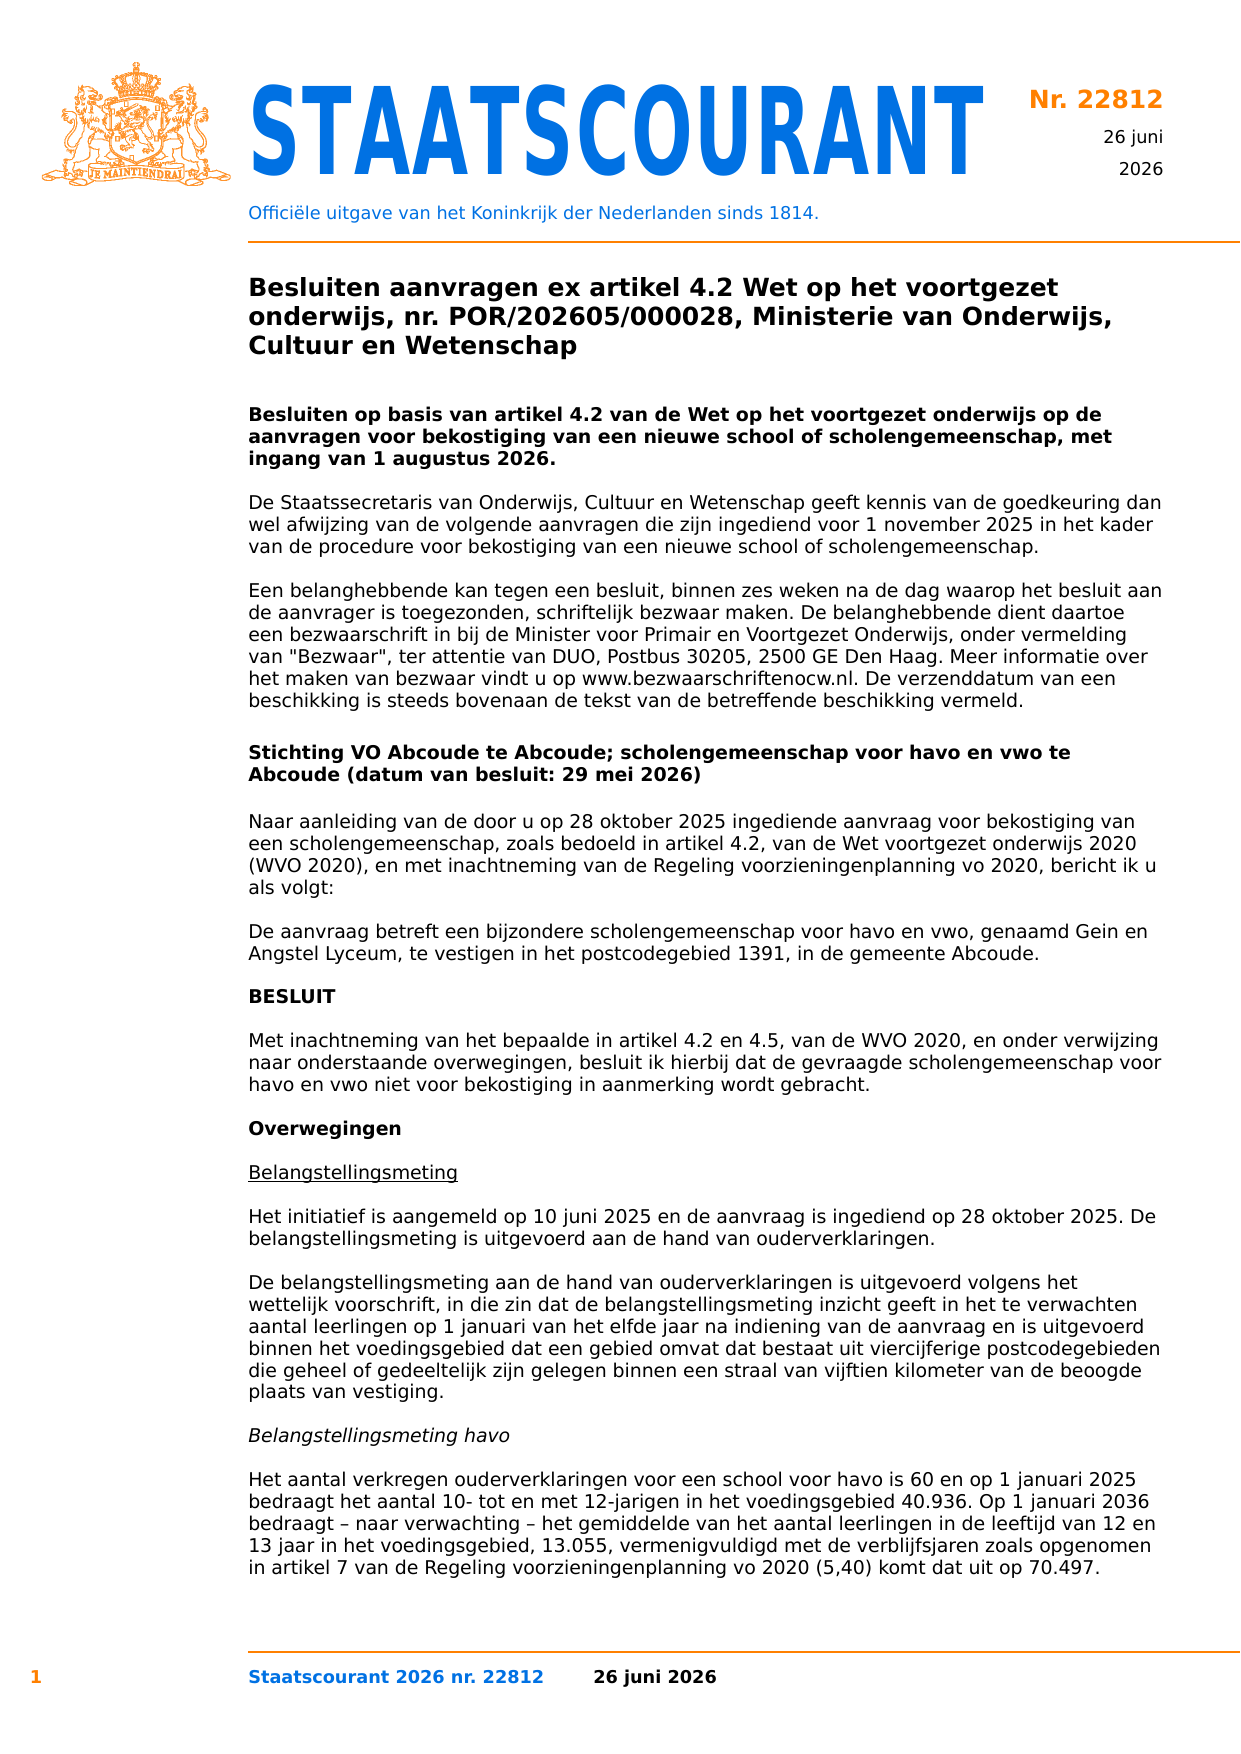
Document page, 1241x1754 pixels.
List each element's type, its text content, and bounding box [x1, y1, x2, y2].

text Met inachtneming van het bepaalde in artikel 4.2 en 4.5, van de WVO 2020, en onder verwijzing naar onderstaande overwegingen, besluit ik hierbij dat de gevraagde scholengemeenschap voor havo en vwo niet voor bekostiging in aanmerking wordt gebracht. [248, 1030, 1163, 1096]
table_header [25, 62, 248, 241]
subtitle Belangstellingsmeting [248, 1162, 1163, 1184]
text Naar aanleiding van de door u op 28 oktober 2025 ingediende aanvraag voor bekostiging van een scholengemeenschap, zoals bedoeld in artikel 4.2, van de Wet voortgezet onderwijs 2020 (WVO 2020), en met inachtneming van de Regeling voorzieningenplanning vo 2020, bericht ik u als volgt: [248, 811, 1163, 899]
text De belangstellingsmeting aan de hand van ouderverklaringen is uitgevoerd volgens het wettelijk voorschrift, in die zin dat de belangstellingsmeting inzicht geeft in het te verwachten aantal leerlingen op 1 januari van het elfde jaar na indiening van de aanvraag en is uitgevoerd binnen het voedingsgebied dat een gebied omvat dat bestaat uit viercijferige postcodegebieden die geheel of gedeeltelijk zijn gelegen binnen een straal van vijftien kilometer van de beoogde plaats van vestiging. [248, 1272, 1163, 1403]
table_cell 2026 [998, 153, 1240, 203]
text Het initiatief is aangemeld op 10 juni 2025 en de aanvraag is ingediend op 28 oktober 2025. De belangstellingsmeting is uitgevoerd aan de hand van ouderverklaringen. [248, 1206, 1163, 1250]
text De aanvraag betreft een bijzondere scholengemeenschap voor havo en vwo, genaamd Gein en Angstel Lyceum, te vestigen in het postcodegebied 1391, in de gemeente Abcoude. [248, 921, 1163, 964]
text De Staatssecretaris van Onderwijs, Cultuur en Wetenschap geeft kennis van de goedkeuring dan wel afwijzing van de volgende aanvragen die zijn ingediend voor 1 november 2025 in het kader van de procedure voor bekostiging van een nieuwe school of scholengemeenschap. [248, 492, 1163, 558]
text Besluiten op basis van artikel 4.2 van de Wet op het voortgezet onderwijs op de aanvragen voor bekostiging van een nieuwe school of scholengemeenschap, met ingang van 1 augustus 2026. [248, 404, 1163, 470]
table_header Nr. 22812 [998, 62, 1240, 121]
table_cell Officiële uitgave van het Koninkrijk der Nederlanden sinds 1814. [248, 203, 1240, 241]
subtitle Besluiten aanvragen ex artikel 4.2 Wet op het voortgezet onderwijs, nr. POR/202605/000028, Ministerie van Onderwijs, Cultuur en Wetenschap [248, 273, 1163, 361]
table_header STAATSCOURANT [248, 62, 998, 203]
subtitle Stichting VO Abcoude te Abcoude; scholengemeenschap voor havo en vwo te Abcoude (datum van besluit: 29 mei 2026) [248, 742, 1163, 786]
text Een belanghebbende kan tegen een besluit, binnen zes weken na de dag waarop het besluit aan de aanvrager is toegezonden, schriftelijk bezwaar maken. De belanghebbende dient daartoe een bezwaarschrift in bij de Minister voor Primair en Voortgezet Onderwijs, onder vermelding van "Bezwaar", ter attentie van DUO, Postbus 30205, 2500 GE Den Haag. Meer informatie over het maken van bezwaar vindt u op www.bezwaarschriftenocw.nl. De verzenddatum van een beschikking is steeds bovenaan de tekst van de betreffende beschikking vermeld. [248, 580, 1163, 712]
table_cell 26 juni [998, 121, 1240, 153]
subtitle BESLUIT [248, 986, 1163, 1008]
subtitle Belangstellingsmeting havo [248, 1425, 1163, 1447]
text Het aantal verkregen ouderverklaringen voor een school voor havo is 60 en op 1 januari 2025 bedraagt het aantal 10- tot en met 12-jarigen in het voedingsgebied 40.936. Op 1 januari 2036 bedraagt – naar verwachting – het gemiddelde van het aantal leerlingen in de leeftijd van 12 en 13 jaar in het voedingsgebied, 13.055, vermenigvuldigd met de verblijfsjaren zoals opgenomen in artikel 7 van de Regeling voorzieningenplanning vo 2020 (5,40) komt dat uit op 70.497. [248, 1469, 1163, 1579]
picture [41, 62, 231, 186]
subtitle Overwegingen [248, 1118, 1163, 1140]
